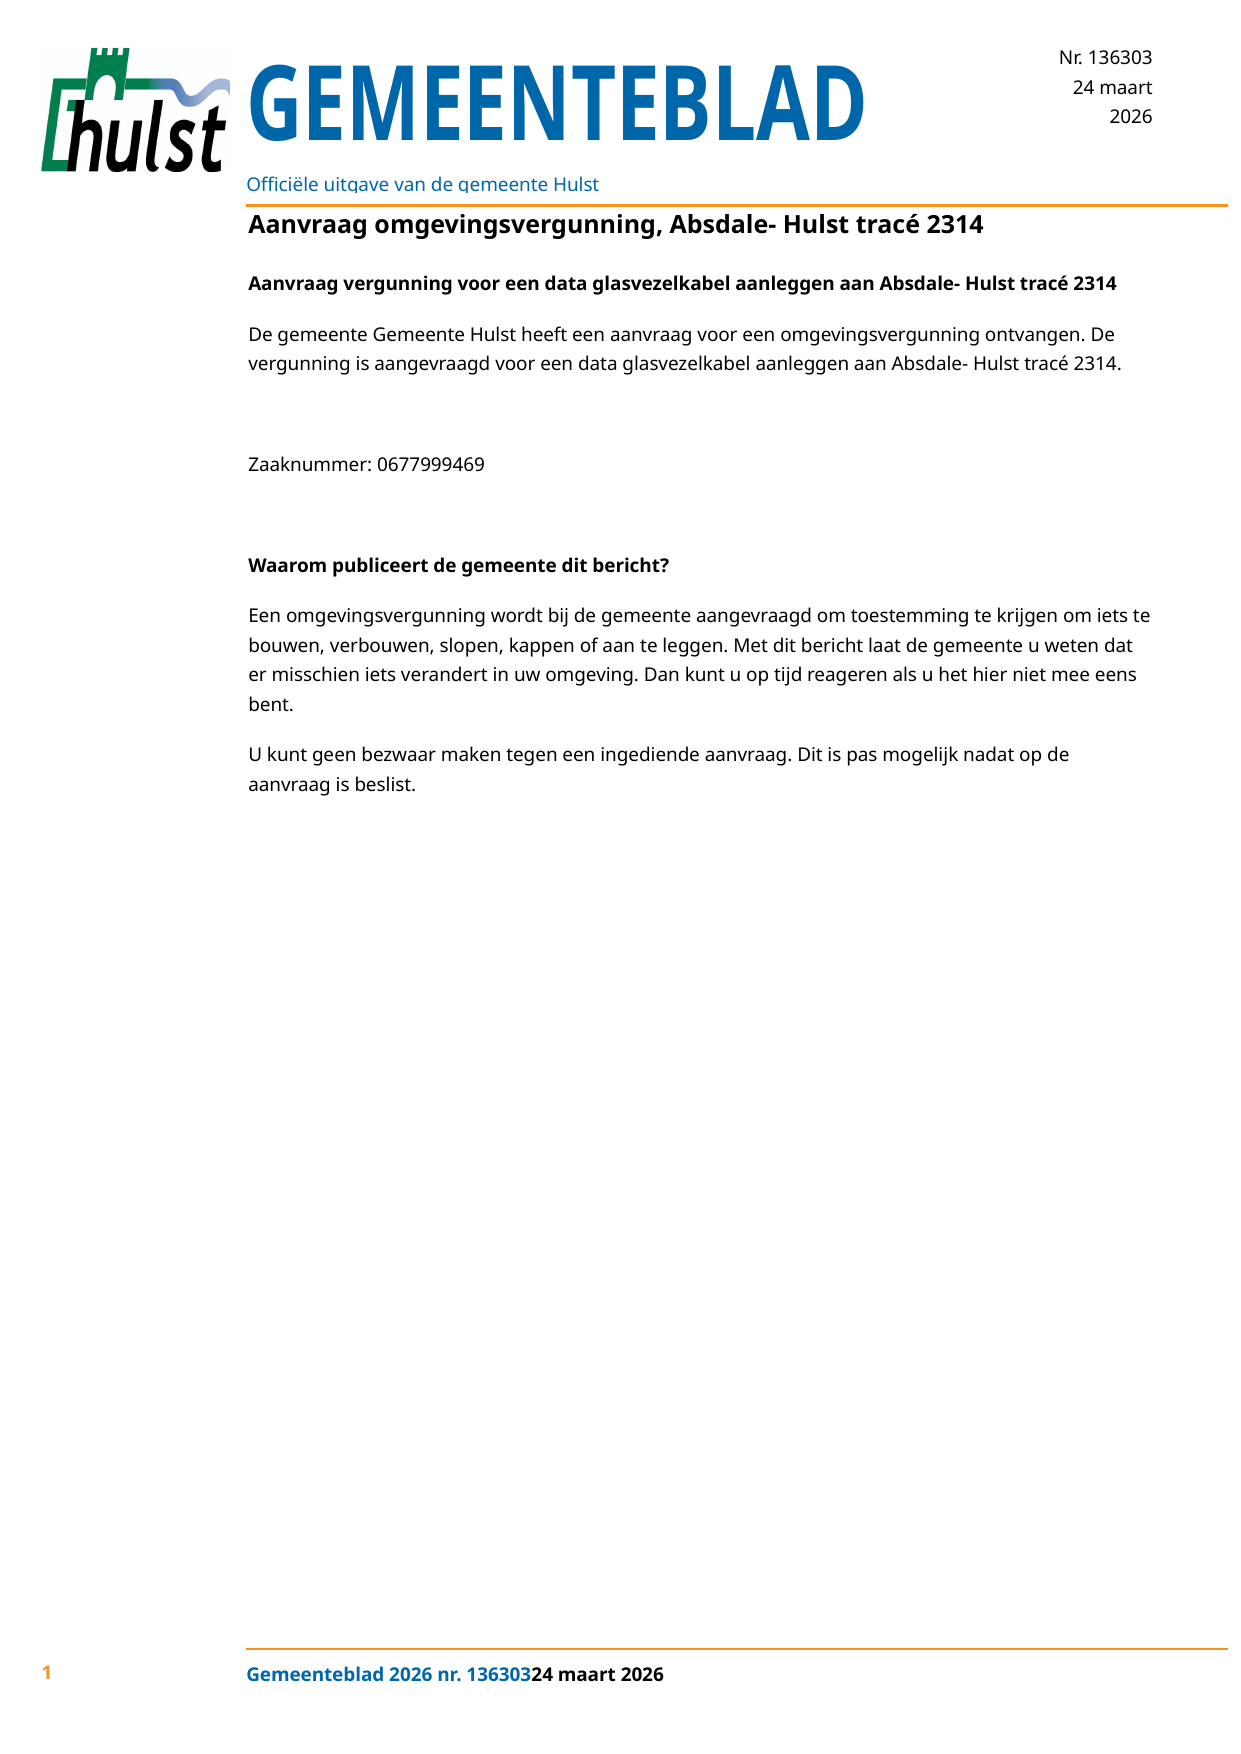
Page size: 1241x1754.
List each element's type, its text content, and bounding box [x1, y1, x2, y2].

text Waarom publiceert de gemeente dit bericht? [248, 552, 1152, 578]
text Een omgevingsvergunning wordt bij de gemeente aangevraagd om toestemming te krijgen om iets te bouwen, verbouwen, slopen, kappen of aan te leggen. Met dit bericht laat de gemeente u weten dat er misschien iets verandert in uw omgeving. Dan kunt u op tijd reageren als u het hier niet mee eens bent. [248, 602, 1152, 717]
text Aanvraag vergunning voor een data glasvezelkabel aanleggen aan Absdale- Hulst tracé 2314 [248, 270, 1152, 296]
text U kunt geen bezwaar maken tegen een ingediende aanvraag. Dit is pas mogelijk nadat op de aanvraag is beslist. [248, 742, 1152, 797]
text De gemeente Gemeente Hulst heeft een aanvraag voor een omgevingsvergunning ontvangen. De vergunning is aangevraagd voor een data glasvezelkabel aanleggen aan Absdale- Hulst tracé 2314. [248, 321, 1152, 376]
picture [41, 47, 231, 172]
text Zaaknummer: 0677999469 [248, 451, 1152, 477]
text Aanvraag omgevingsvergunning, Absdale- Hulst tracé 2314 [248, 207, 1152, 241]
